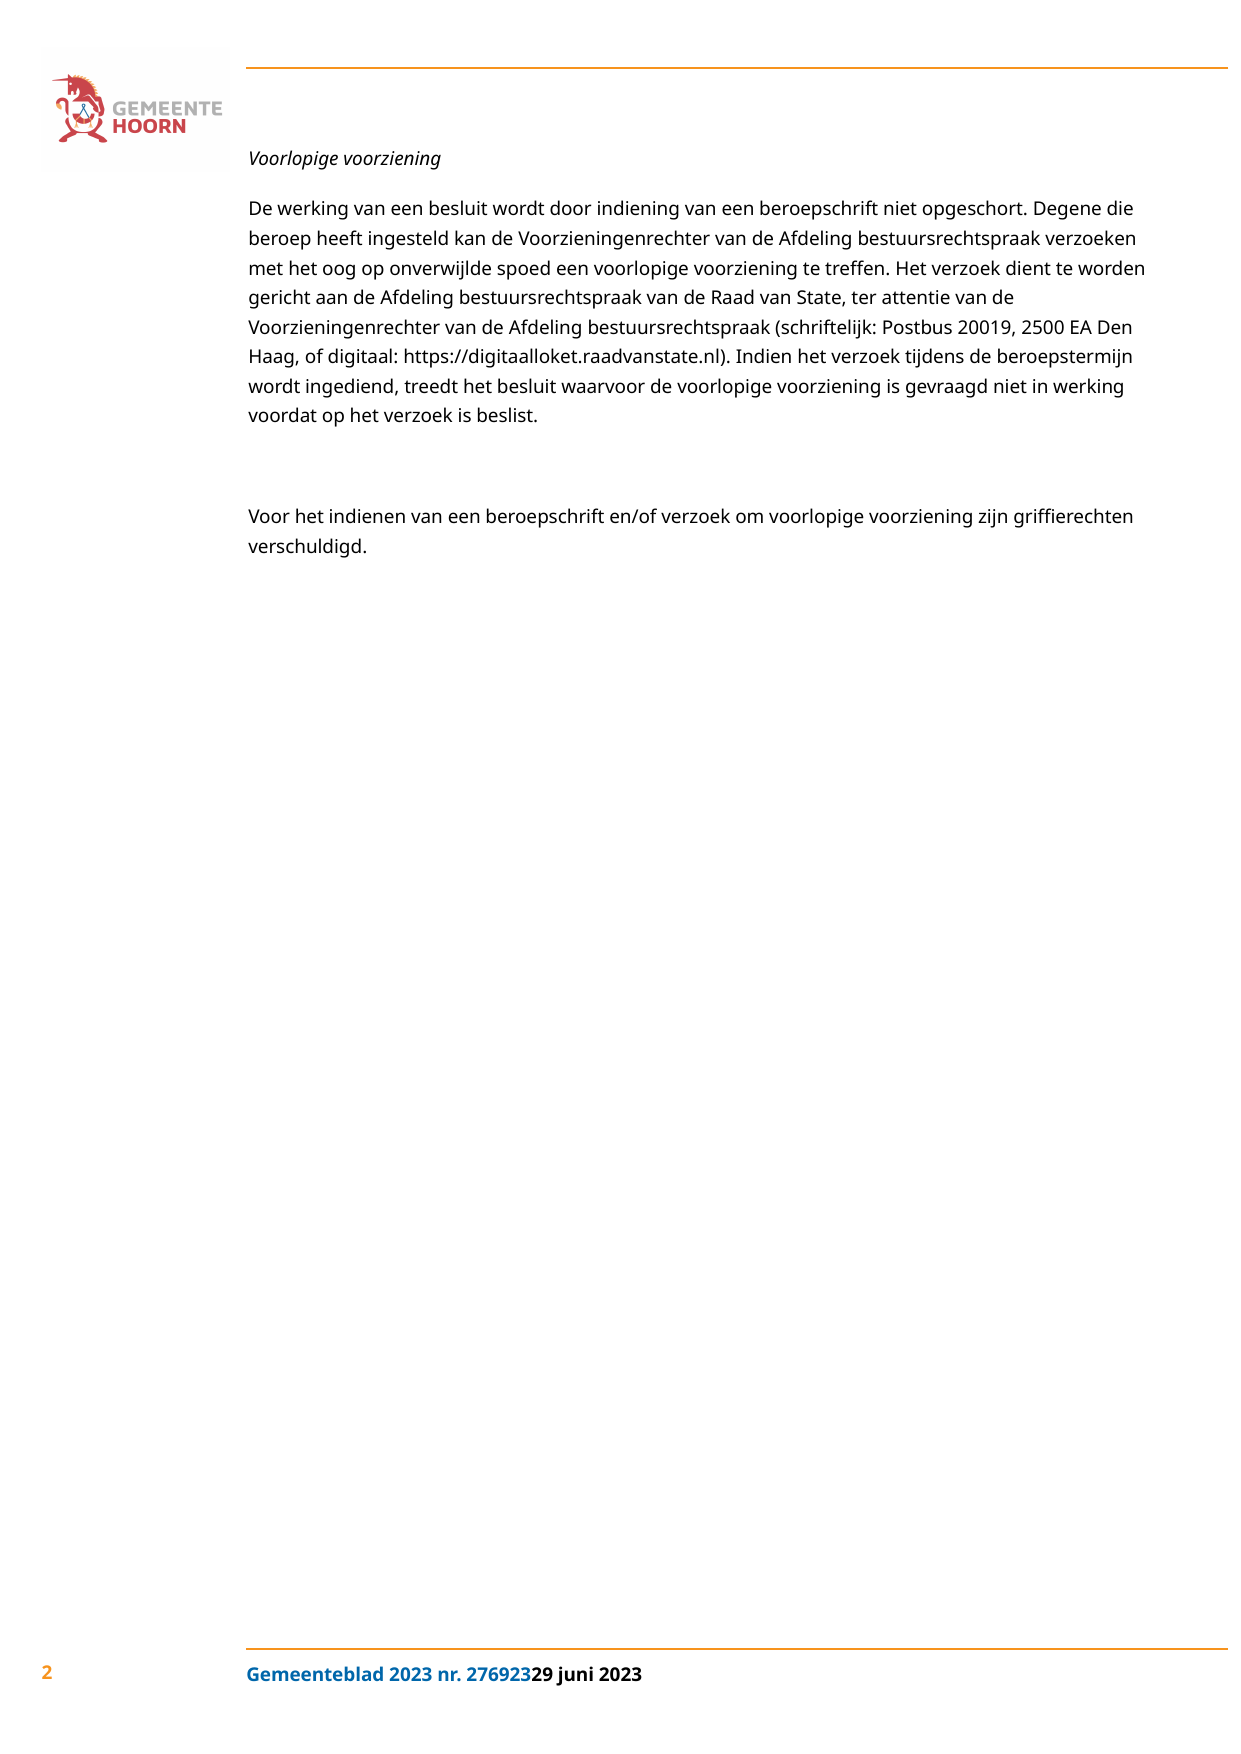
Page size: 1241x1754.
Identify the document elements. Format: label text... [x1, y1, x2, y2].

text Voorlopige voorziening [248, 145, 1152, 171]
picture [41, 47, 231, 172]
text De werking van een besluit wordt door indiening van een beroepschrift niet opgeschort. Degene die beroep heeft ingesteld kan de Voorzieningenrechter van de Afdeling bestuursrechtspraak verzoeken met het oog op onverwijlde spoed een voorlopige voorziening te treffen. Het verzoek dient te worden gericht aan de Afdeling bestuursrechtspraak van de Raad van State, ter attentie van de Voorzieningenrechter van de Afdeling bestuursrechtspraak (schriftelijk: Postbus 20019, 2500 EA Den Haag, of digitaal: https://digitaalloket.raadvanstate.nl). Indien het verzoek tijdens de beroepstermijn wordt ingediend, treedt het besluit waarvoor de voorlopige voorziening is gevraagd niet in werking voordat op het verzoek is beslist. [248, 196, 1152, 428]
text Voor het indienen van een beroepschrift en/of verzoek om voorlopige voorziening zijn griffierechten verschuldigd. [248, 503, 1152, 559]
